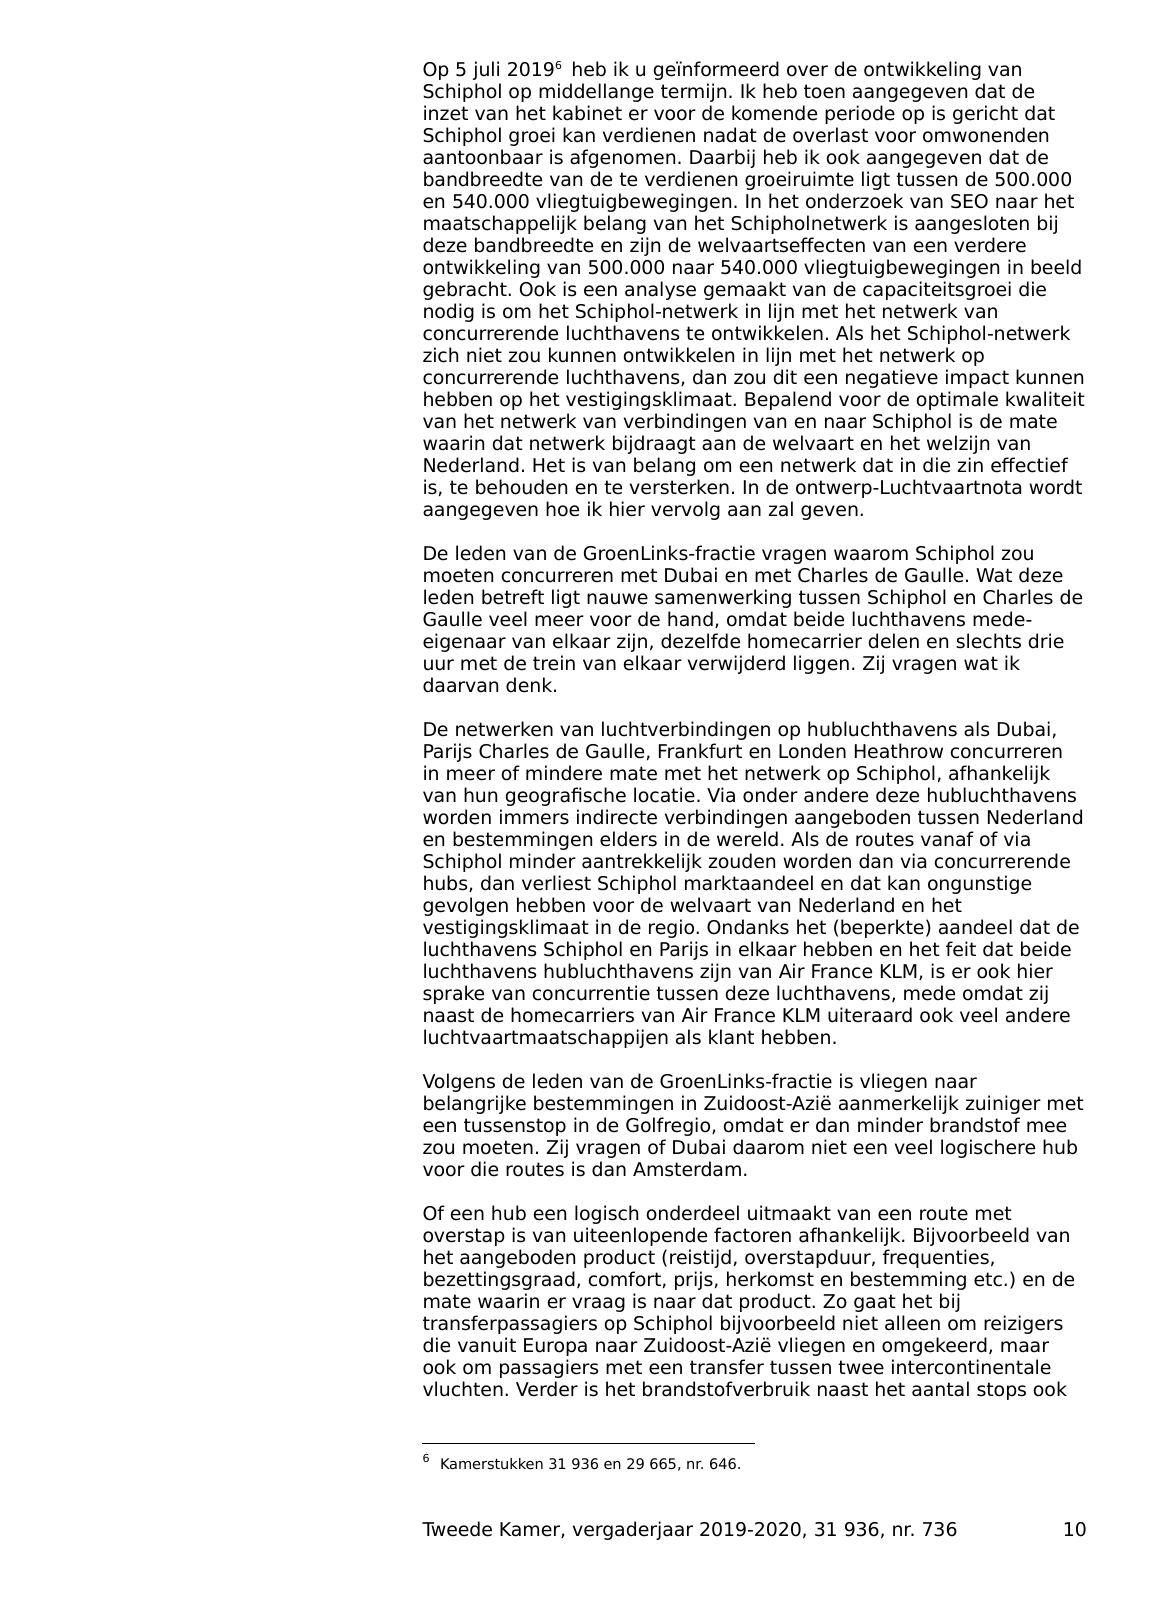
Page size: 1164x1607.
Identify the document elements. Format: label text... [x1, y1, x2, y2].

text Volgens de leden van de GroenLinks-fractie is vliegen naar belangrijke bestemmingen in Zuidoost-Azië aanmerkelijk zuiniger met een tussenstop in de Golfregio, omdat er dan minder brandstof mee zou moeten. Zij vragen of Dubai daarom niet een veel logischere hub voor die routes is dan Amsterdam. [422, 1071, 1087, 1181]
text Of een hub een logisch onderdeel uitmaakt van een route met overstap is van uiteenlopende factoren afhankelijk. Bijvoorbeeld van het aangeboden product (reistijd, overstapduur, frequenties, bezettingsgraad, comfort, prijs, herkomst en bestemming etc.) en de mate waarin er vraag is naar dat product. Zo gaat het bij transferpassagiers op Schiphol bijvoorbeeld niet alleen om reizigers die vanuit Europa naar Zuidoost-Azië vliegen en omgekeerd, maar ook om passagiers met een transfer tussen twee intercontinentale vluchten. Verder is het brandstofverbruik naast het aantal stops ook [422, 1203, 1087, 1401]
text Kamerstukken 31 936 en 29 665, nr. 646. [422, 1452, 1087, 1474]
text De netwerken van luchtverbindingen op hubluchthavens als Dubai, Parijs Charles de Gaulle, Frankfurt en Londen Heathrow concurreren in meer of mindere mate met het netwerk op Schiphol, afhankelijk van hun geografische locatie. Via onder andere deze hubluchthavens worden immers indirecte verbindingen aangeboden tussen Nederland en bestemmingen elders in de wereld. Als de routes vanaf of via Schiphol minder aantrekkelijk zouden worden dan via concurrerende hubs, dan verliest Schiphol marktaandeel en dat kan ongunstige gevolgen hebben voor de welvaart van Nederland en het vestigingsklimaat in de regio. Ondanks het (beperkte) aandeel dat de luchthavens Schiphol en Parijs in elkaar hebben en het feit dat beide luchthavens hubluchthavens zijn van Air France KLM, is er ook hier sprake van concurrentie tussen deze luchthavens, mede omdat zij naast de homecarriers van Air France KLM uiteraard ook veel andere luchtvaartmaatschappijen als klant hebben. [422, 719, 1087, 1048]
text De leden van de GroenLinks-fractie vragen waarom Schiphol zou moeten concurreren met Dubai en met Charles de Gaulle. Wat deze leden betreft ligt nauwe samenwerking tussen Schiphol en Charles de Gaulle veel meer voor de hand, omdat beide luchthavens mede-eigenaar van elkaar zijn, dezelfde homecarrier delen en slechts drie uur met de trein van elkaar verwijderd liggen. Zij vragen wat ik daarvan denk. [422, 543, 1087, 697]
text Op 5 juli 2019 heb ik u geïnformeerd over de ontwikkeling van Schiphol op middellange termijn. Ik heb toen aangegeven dat de inzet van het kabinet er voor de komende periode op is gericht dat Schiphol groei kan verdienen nadat de overlast voor omwonenden aantoonbaar is afgenomen. Daarbij heb ik ook aangegeven dat de bandbreedte van de te verdienen groeiruimte ligt tussen de 500.000 en 540.000 vliegtuigbewegingen. In het onderzoek van SEO naar het maatschappelijk belang van het Schipholnetwerk is aangesloten bij deze bandbreedte en zijn de welvaartseffecten van een verdere ontwikkeling van 500.000 naar 540.000 vliegtuigbewegingen in beeld gebracht. Ook is een analyse gemaakt van de capaciteitsgroei die nodig is om het Schiphol-netwerk in lijn met het netwerk van concurrerende luchthavens te ontwikkelen. Als het Schiphol-netwerk zich niet zou kunnen ontwikkelen in lijn met het netwerk op concurrerende luchthavens, dan zou dit een negatieve impact kunnen hebben op het vestigingsklimaat. Bepalend voor de optimale kwaliteit van het netwerk van verbindingen van en naar Schiphol is de mate waarin dat netwerk bijdraagt aan de welvaart en het welzijn van Nederland. Het is van belang om een netwerk dat in die zin effectief is, te behouden en te versterken. In de ontwerp-Luchtvaartnota wordt aangegeven hoe ik hier vervolg aan zal geven. [422, 59, 1087, 521]
